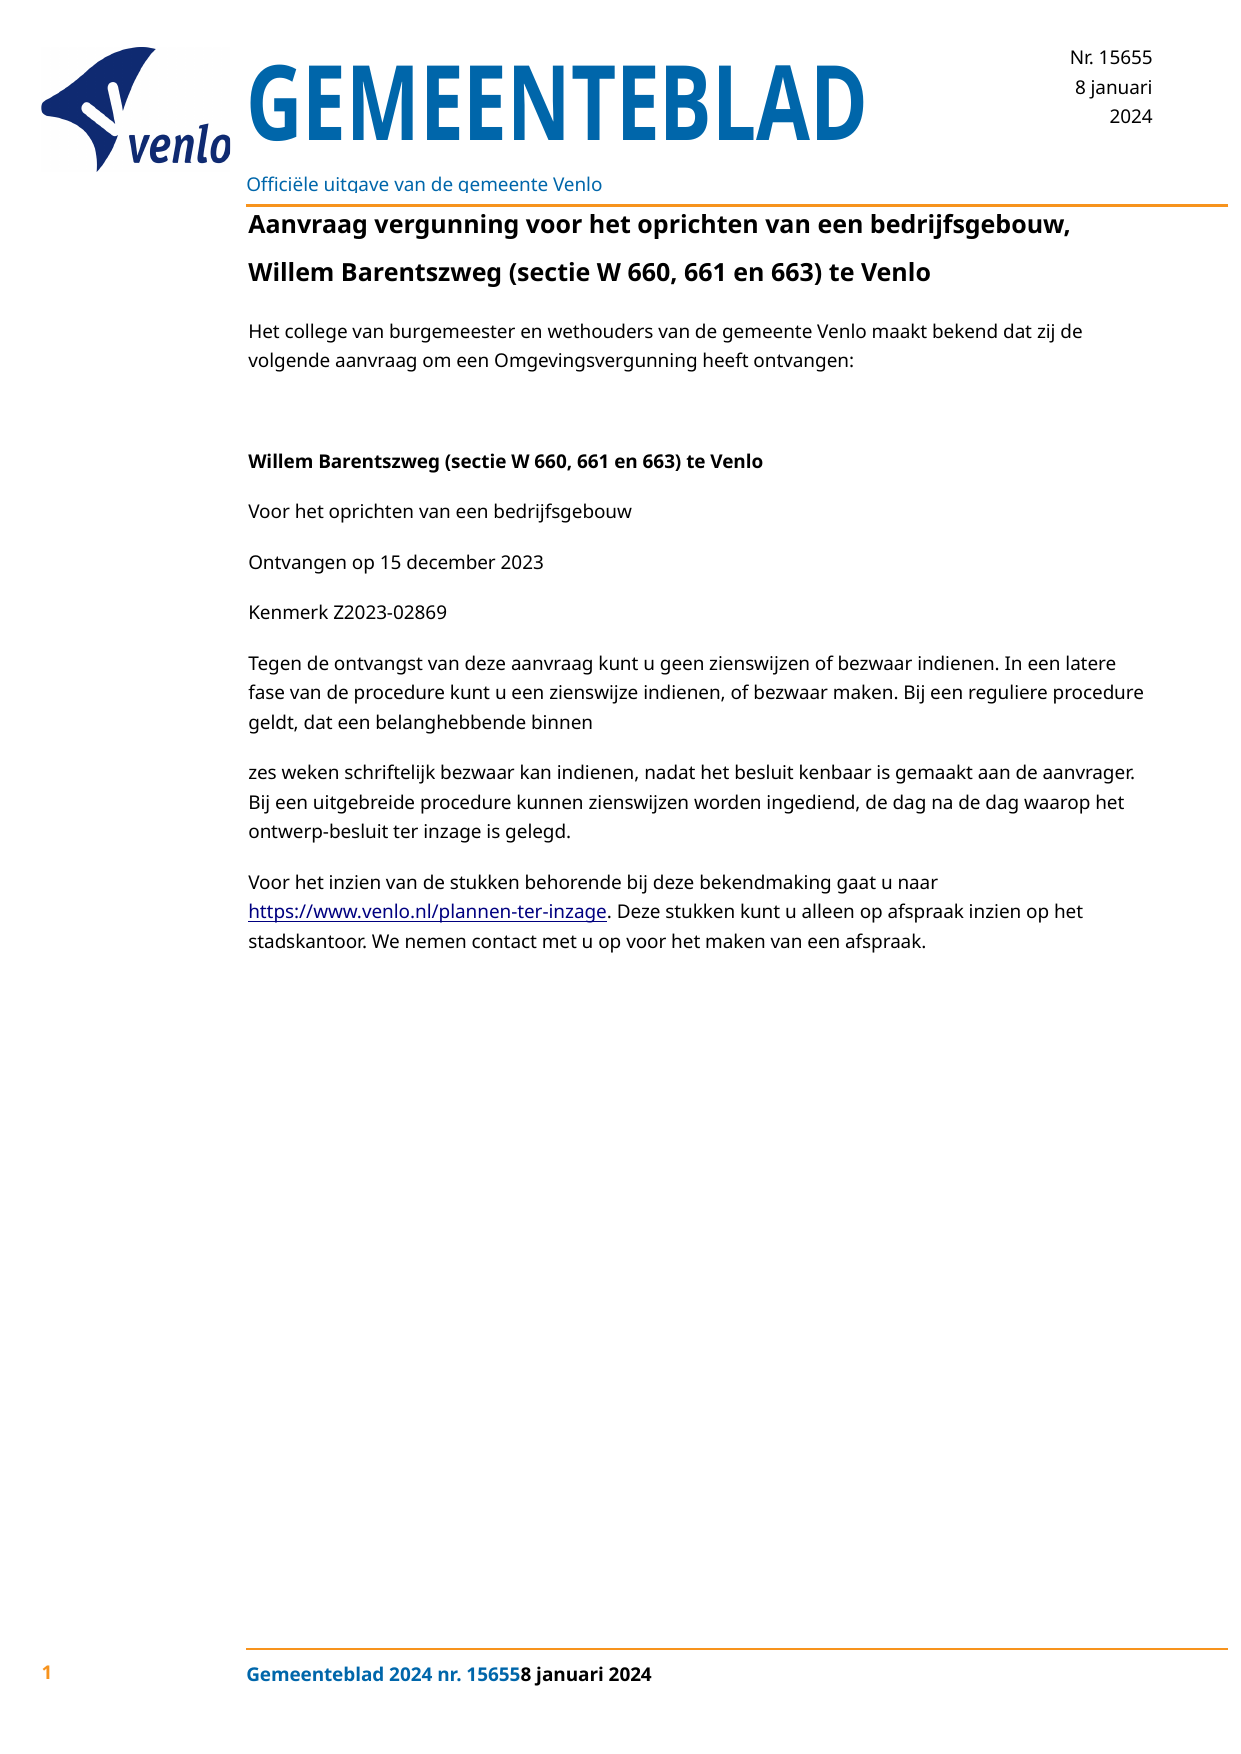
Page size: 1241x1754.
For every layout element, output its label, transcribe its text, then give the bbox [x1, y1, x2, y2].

text Ontvangen op 15 december 2023 [248, 549, 1152, 575]
text Voor het oprichten van een bedrijfsgebouw [248, 499, 1152, 524]
text Aanvraag vergunning voor het oprichten van een bedrijfsgebouw, Willem Barentszweg (sectie W 660, 661 en 663) te Venlo [248, 207, 1152, 288]
text Kenmerk Z2023-02869 [248, 599, 1152, 625]
picture [41, 47, 231, 172]
text Het college van burgemeester en wethouders van de gemeente Venlo maakt bekend dat zij de volgende aanvraag om een Omgevingsvergunning heeft ontvangen: [248, 318, 1152, 373]
text zes weken schriftelijk bezwaar kan indienen, nadat het besluit kenbaar is gemaakt aan de aanvrager. Bij een uitgebreide procedure kunnen zienswijzen worden ingediend, de dag na de dag waarop het ontwerp-besluit ter inzage is gelegd. [248, 759, 1152, 844]
text Tegen de ontvangst van deze aanvraag kunt u geen zienswijzen of bezwaar indienen. In een latere fase van de procedure kunt u een zienswijze indienen, of bezwaar maken. Bij een reguliere procedure geldt, dat een belanghebbende binnen [248, 650, 1152, 735]
text Voor het inzien van de stukken behorende bij deze bekendmaking gaat u naar https://www.venlo.nl/plannen-ter-inzage. Deze stukken kunt u alleen op afspraak inzien op het stadskantoor. We nemen contact met u op voor het maken van een afspraak. [248, 869, 1152, 954]
text Willem Barentszweg (sectie W 660, 661 en 663) te Venlo [248, 448, 1152, 474]
